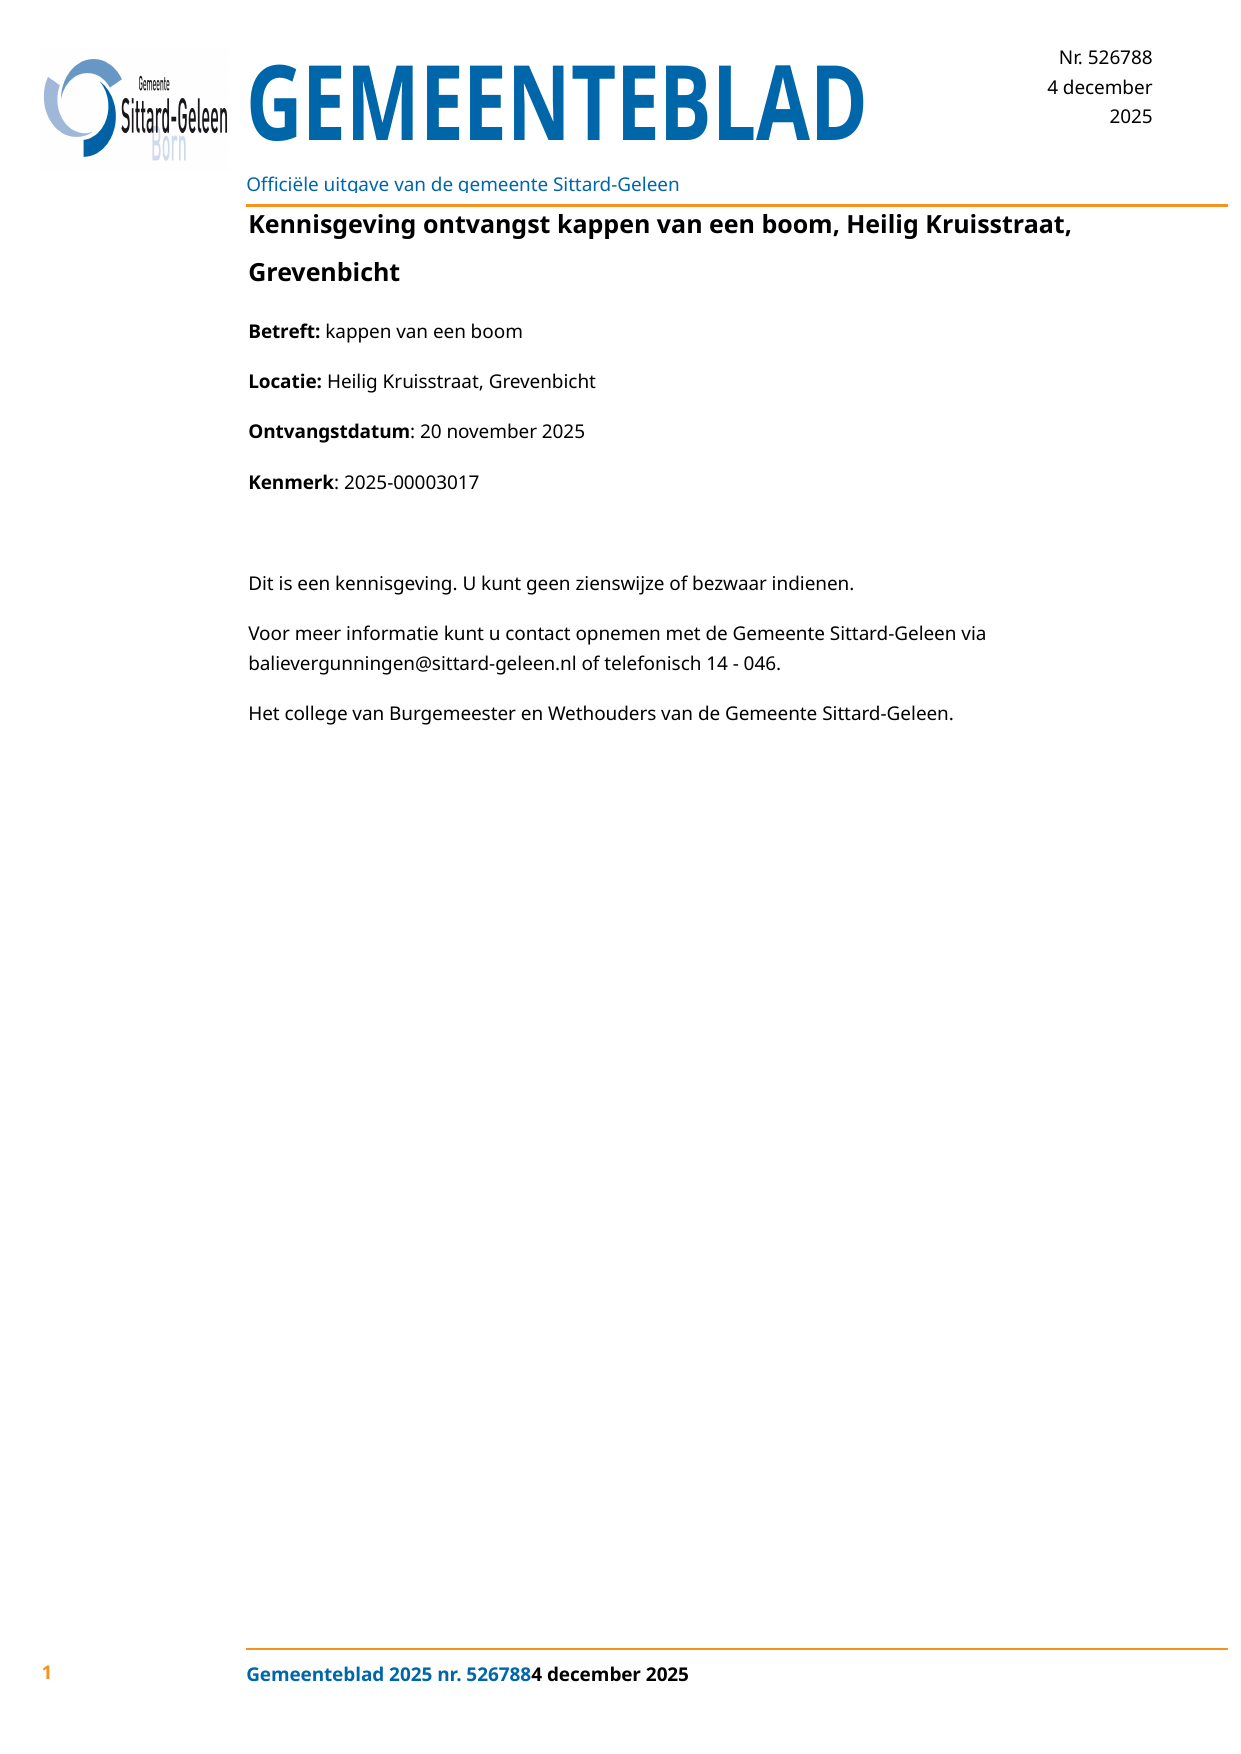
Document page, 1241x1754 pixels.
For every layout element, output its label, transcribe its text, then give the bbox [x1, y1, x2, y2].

text Voor meer informatie kunt u contact opnemen met de Gemeente Sittard-Geleen via balievergunningen@sittard-geleen.nl of telefonisch 14 - 046. [248, 620, 1152, 676]
text Locatie: Heilig Kruisstraat, Grevenbicht [248, 368, 1152, 394]
text Kennisgeving ontvangst kappen van een boom, Heilig Kruisstraat, Grevenbicht [248, 207, 1152, 288]
text Kenmerk: 2025-00003017 [248, 469, 1152, 495]
picture [41, 47, 231, 172]
text Betreft: kappen van een boom [248, 318, 1152, 344]
text Dit is een kennisgeving. U kunt geen zienswijze of bezwaar indienen. [248, 570, 1152, 596]
text Ontvangstdatum: 20 november 2025 [248, 419, 1152, 444]
text Het college van Burgemeester en Wethouders van de Gemeente Sittard-Geleen. [248, 700, 1152, 726]
